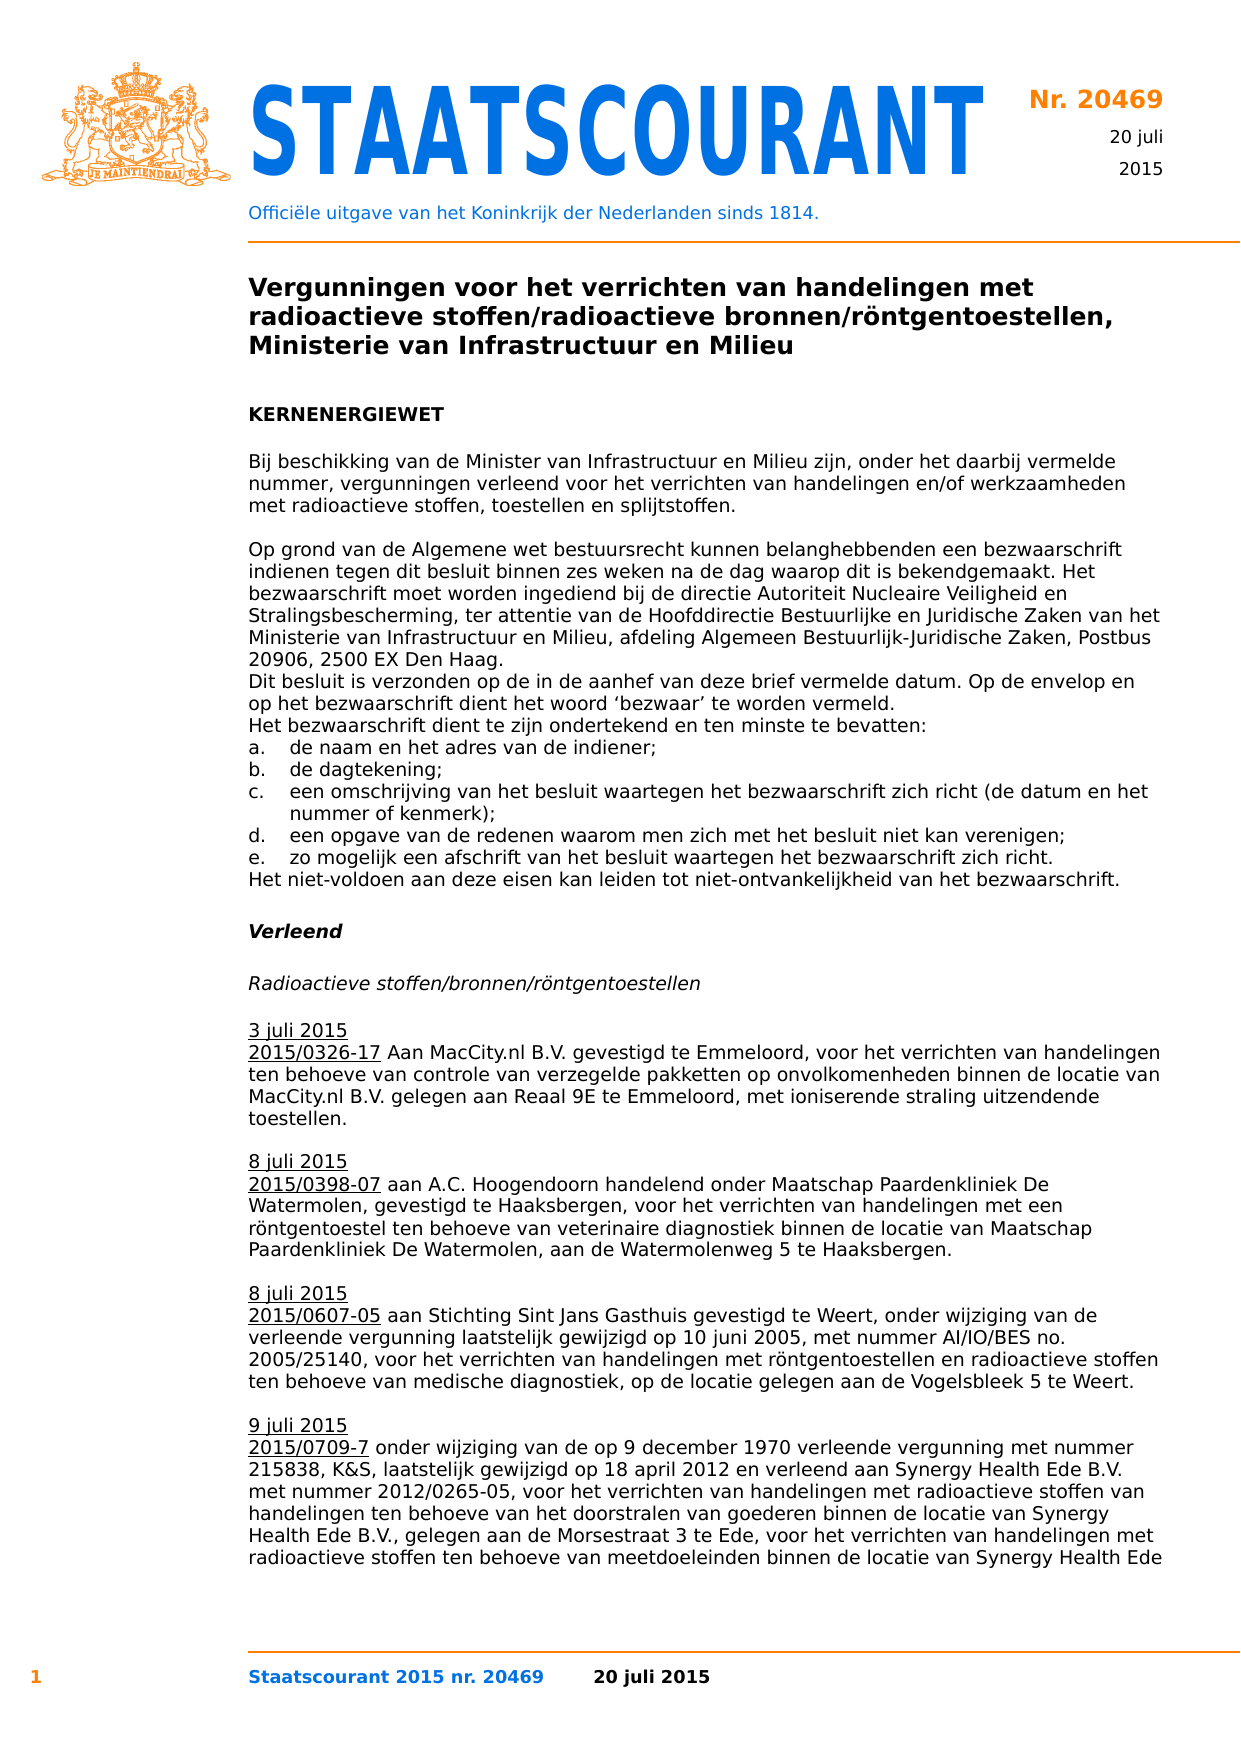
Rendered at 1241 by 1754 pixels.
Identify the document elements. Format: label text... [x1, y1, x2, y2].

text e. zo mogelijk een afschrift van het besluit waartegen het bezwaarschrift zich richt. [248, 847, 1163, 869]
text 2015/0607-05 aan Stichting Sint Jans Gasthuis gevestigd te Weert, onder wijziging van de verleende vergunning laatstelijk gewijzigd op 10 juni 2005, met nummer AI/IO/BES no. 2005/25140, voor het verrichten van handelingen met röntgentoestellen en radioactieve stoffen ten behoeve van medische diagnostiek, op de locatie gelegen aan de Vogelsbleek 5 te Weert. [248, 1305, 1163, 1393]
text Bij beschikking van de Minister van Infrastructuur en Milieu zijn, onder het daarbij vermelde nummer, vergunningen verleend voor het verrichten van handelingen en/of werkzaamheden met radioactieve stoffen, toestellen en splijtstoffen. [248, 451, 1163, 517]
picture [41, 62, 231, 186]
subtitle Radioactieve stoffen/bronnen/röntgentoestellen [248, 973, 1163, 995]
table_cell Officiële uitgave van het Koninkrijk der Nederlanden sinds 1814. [248, 203, 1240, 241]
table_header [25, 62, 248, 241]
table_cell 20 juli [998, 121, 1240, 153]
text 3 juli 2015 [248, 1020, 1163, 1042]
text a. de naam en het adres van de indiener; [248, 737, 1163, 759]
subtitle KERNENERGIEWET [248, 404, 1163, 426]
text Dit besluit is verzonden op de in de aanhef van deze brief vermelde datum. Op de envelop en op het bezwaarschrift dient het woord ‘bezwaar’ te worden vermeld. [248, 671, 1163, 715]
table_header Nr. 20469 [998, 62, 1240, 121]
text 2015/0398-07 aan A.C. Hoogendoorn handelend onder Maatschap Paardenkliniek De Watermolen, gevestigd te Haaksbergen, voor het verrichten van handelingen met een röntgentoestel ten behoeve van veterinaire diagnostiek binnen de locatie van Maatschap Paardenkliniek De Watermolen, aan de Watermolenweg 5 te Haaksbergen. [248, 1173, 1163, 1261]
table_cell 2015 [998, 153, 1240, 203]
text Op grond van de Algemene wet bestuursrecht kunnen belanghebbenden een bezwaarschrift indienen tegen dit besluit binnen zes weken na de dag waarop dit is bekendgemaakt. Het bezwaarschrift moet worden ingediend bij de directie Autoriteit Nucleaire Veiligheid en Stralingsbescherming, ter attentie van de Hoofddirectie Bestuurlijke en Juridische Zaken van het Ministerie van Infrastructuur en Milieu, afdeling Algemeen Bestuurlijk-Juridische Zaken, Postbus 20906, 2500 EX Den Haag. [248, 539, 1163, 671]
text 8 juli 2015 [248, 1151, 1163, 1173]
text 2015/0709-7 onder wijziging van de op 9 december 1970 verleende vergunning met nummer 215838, K&S, laatstelijk gewijzigd op 18 april 2012 en verleend aan Synergy Health Ede B.V. met nummer 2012/0265-05, voor het verrichten van handelingen met radioactieve stoffen van handelingen ten behoeve van het doorstralen van goederen binnen de locatie van Synergy Health Ede B.V., gelegen aan de Morsestraat 3 te Ede, voor het verrichten van handelingen met radioactieve stoffen ten behoeve van meetdoeleinden binnen de locatie van Synergy Health Ede [248, 1437, 1163, 1569]
text 9 juli 2015 [248, 1415, 1163, 1437]
text 2015/0326-17 Aan MacCity.nl B.V. gevestigd te Emmeloord, voor het verrichten van handelingen ten behoeve van controle van verzegelde pakketten op onvolkomenheden binnen de locatie van MacCity.nl B.V. gelegen aan Reaal 9E te Emmeloord, met ioniserende straling uitzendende toestellen. [248, 1042, 1163, 1129]
text Het niet-voldoen aan deze eisen kan leiden tot niet-ontvankelijkheid van het bezwaarschrift. [248, 869, 1163, 891]
text b. de dagtekening; [248, 759, 1163, 781]
text d. een opgave van de redenen waarom men zich met het besluit niet kan verenigen; [248, 825, 1163, 847]
table_header STAATSCOURANT [248, 62, 998, 203]
subtitle Vergunningen voor het verrichten van handelingen met radioactieve stoffen/radioactieve bronnen/röntgentoestellen, Ministerie van Infrastructuur en Milieu [248, 273, 1163, 361]
subtitle Verleend [248, 921, 1163, 943]
text c. een omschrijving van het besluit waartegen het bezwaarschrift zich richt (de datum en het nummer of kenmerk); [248, 781, 1163, 825]
text Het bezwaarschrift dient te zijn ondertekend en ten minste te bevatten: [248, 715, 1163, 737]
text 8 juli 2015 [248, 1283, 1163, 1305]
